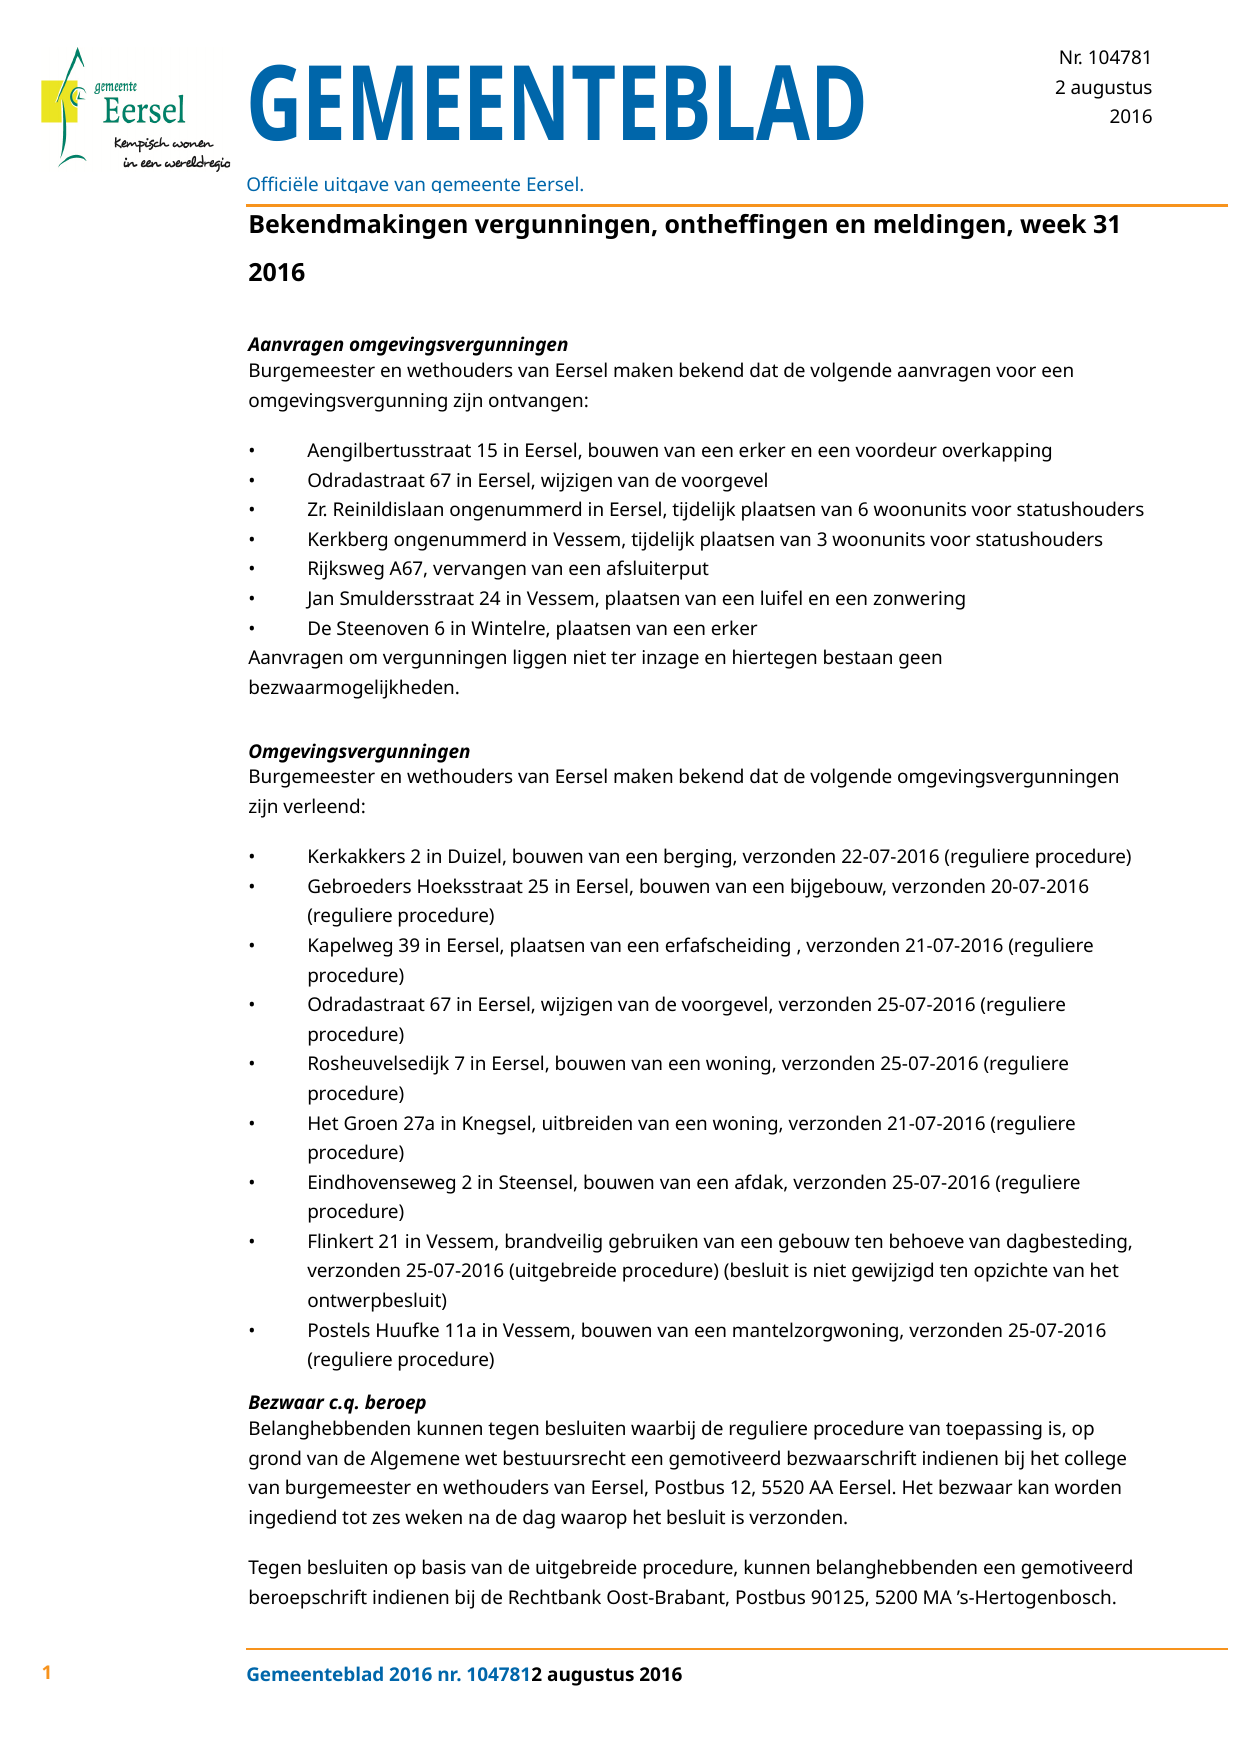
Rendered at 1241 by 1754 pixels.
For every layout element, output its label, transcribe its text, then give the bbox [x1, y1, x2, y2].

text Bekendmakingen vergunningen, ontheffingen en meldingen, week 31 2016 [248, 207, 1152, 288]
list Aengilbertusstraat 15 in Eersel, bouwen van een erker en een voordeur overkapping [248, 437, 1152, 463]
list Het Groen 27a in Knegsel, uitbreiden van een woning, verzonden 21-07-2016 (reguliere procedure) [248, 1110, 1152, 1165]
text Burgemeester en wethouders van Eersel maken bekend dat de volgende aanvragen voor een omgevingsvergunning zijn ontvangen: [248, 357, 1152, 412]
list Rosheuvelsedijk 7 in Eersel, bouwen van een woning, verzonden 25-07-2016 (reguliere procedure) [248, 1051, 1152, 1106]
text Aanvragen om vergunningen liggen niet ter inzage en hiertegen bestaan geen bezwaarmogelijkheden. [248, 644, 1152, 699]
text Belanghebbenden kunnen tegen besluiten waarbij de reguliere procedure van toepassing is, op grond van de Algemene wet bestuursrecht een gemotiveerd bezwaarschrift indienen bij het college van burgemeester en wethouders van Eersel, Postbus 12, 5520 AA Eersel. Het bezwaar kan worden ingediend tot zes weken na de dag waarop het besluit is verzonden. [248, 1415, 1152, 1530]
list De Steenoven 6 in Wintelre, plaatsen van een erker [248, 615, 1152, 640]
text Burgemeester en wethouders van Eersel maken bekend dat de volgende omgevingsvergunningen zijn verleend: [248, 763, 1152, 819]
list Zr. Reinildislaan ongenummerd in Eersel, tijdelijk plaatsen van 6 woonunits voor statushouders [248, 496, 1152, 522]
list Gebroeders Hoeksstraat 25 in Eersel, bouwen van een bijgebouw, verzonden 20-07-2016 (reguliere procedure) [248, 873, 1152, 928]
list Odradastraat 67 in Eersel, wijzigen van de voorgevel [248, 467, 1152, 492]
list Flinkert 21 in Vessem, brandveilig gebruiken van een gebouw ten behoeve van dagbesteding, verzonden 25-07-2016 (uitgebreide procedure) (besluit is niet gewijzigd ten opzichte van het ontwerpbesluit) [248, 1228, 1152, 1313]
list Kapelweg 39 in Eersel, plaatsen van een erfafscheiding , verzonden 21-07-2016 (reguliere procedure) [248, 932, 1152, 988]
list Kerkakkers 2 in Duizel, bouwen van een berging, verzonden 22-07-2016 (reguliere procedure) [248, 843, 1152, 869]
list Postels Huufke 11a in Vessem, bouwen van een mantelzorgwoning, verzonden 25-07-2016 (reguliere procedure) [248, 1317, 1152, 1372]
list Eindhovenseweg 2 in Steensel, bouwen van een afdak, verzonden 25-07-2016 (reguliere procedure) [248, 1169, 1152, 1224]
text Bezwaar c.q. beroep [248, 1389, 1152, 1415]
text Aanvragen omgevingsvergunningen [248, 331, 1152, 357]
picture [41, 47, 231, 172]
list Kerkberg ongenummerd in Vessem, tijdelijk plaatsen van 3 woonunits voor statushouders [248, 526, 1152, 552]
text Tegen besluiten op basis van de uitgebreide procedure, kunnen belanghebbenden een gemotiveerd beroepschrift indienen bij de Rechtbank Oost-Brabant, Postbus 90125, 5200 MA ’s-Hertogenbosch. [248, 1554, 1152, 1610]
list Rijksweg A67, vervangen van een afsluiterput [248, 556, 1152, 581]
list Jan Smuldersstraat 24 in Vessem, plaatsen van een luifel en een zonwering [248, 585, 1152, 611]
list Odradastraat 67 in Eersel, wijzigen van de voorgevel, verzonden 25-07-2016 (reguliere procedure) [248, 991, 1152, 1047]
text Omgevingsvergunningen [248, 738, 1152, 763]
